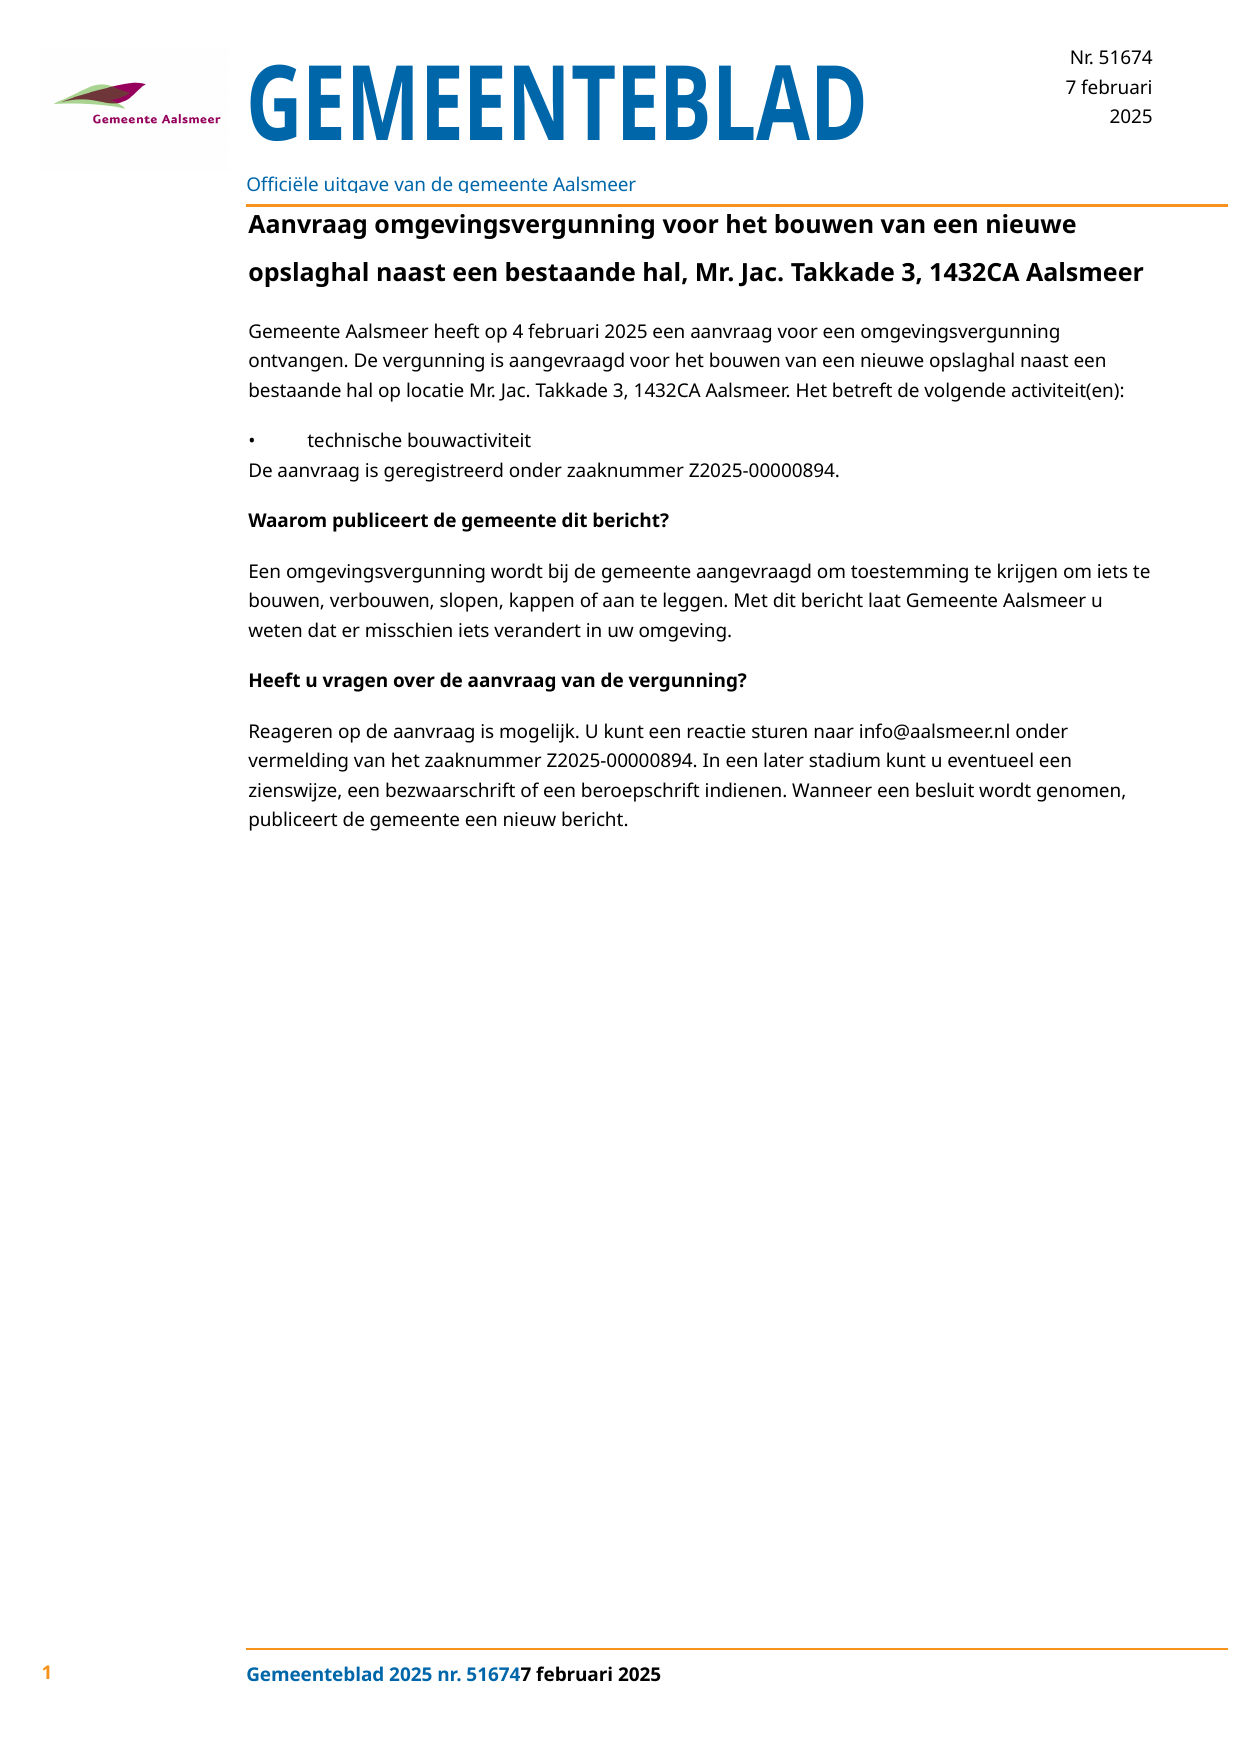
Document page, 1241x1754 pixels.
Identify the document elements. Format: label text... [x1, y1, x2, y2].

text Aanvraag omgevingsvergunning voor het bouwen van een nieuwe opslaghal naast een bestaande hal, Mr. Jac. Takkade 3, 1432CA Aalsmeer [248, 207, 1152, 288]
picture [41, 47, 231, 172]
list technische bouwactiviteit [248, 427, 1152, 453]
text Waarom publiceert de gemeente dit bericht? [248, 507, 1152, 533]
text Reageren op de aanvraag is mogelijk. U kunt een reactie sturen naar info@aalsmeer.nl onder vermelding van het zaaknummer Z2025-00000894. In een later stadium kunt u eventueel een zienswijze, een bezwaarschrift of een beroepschrift indienen. Wanneer een besluit wordt genomen, publiceert de gemeente een nieuw bericht. [248, 718, 1152, 832]
text Een omgevingsvergunning wordt bij de gemeente aangevraagd om toestemming te krijgen om iets te bouwen, verbouwen, slopen, kappen of aan te leggen. Met dit bericht laat Gemeente Aalsmeer u weten dat er misschien iets verandert in uw omgeving. [248, 558, 1152, 643]
text Heeft u vragen over de aanvraag van de vergunning? [248, 667, 1152, 693]
text De aanvraag is geregistreerd onder zaaknummer Z2025-00000894. [248, 457, 1152, 483]
text Gemeente Aalsmeer heeft op 4 februari 2025 een aanvraag voor een omgevingsvergunning ontvangen. De vergunning is aangevraagd voor het bouwen van een nieuwe opslaghal naast een bestaande hal op locatie Mr. Jac. Takkade 3, 1432CA Aalsmeer. Het betreft de volgende activiteit(en): [248, 318, 1152, 403]
